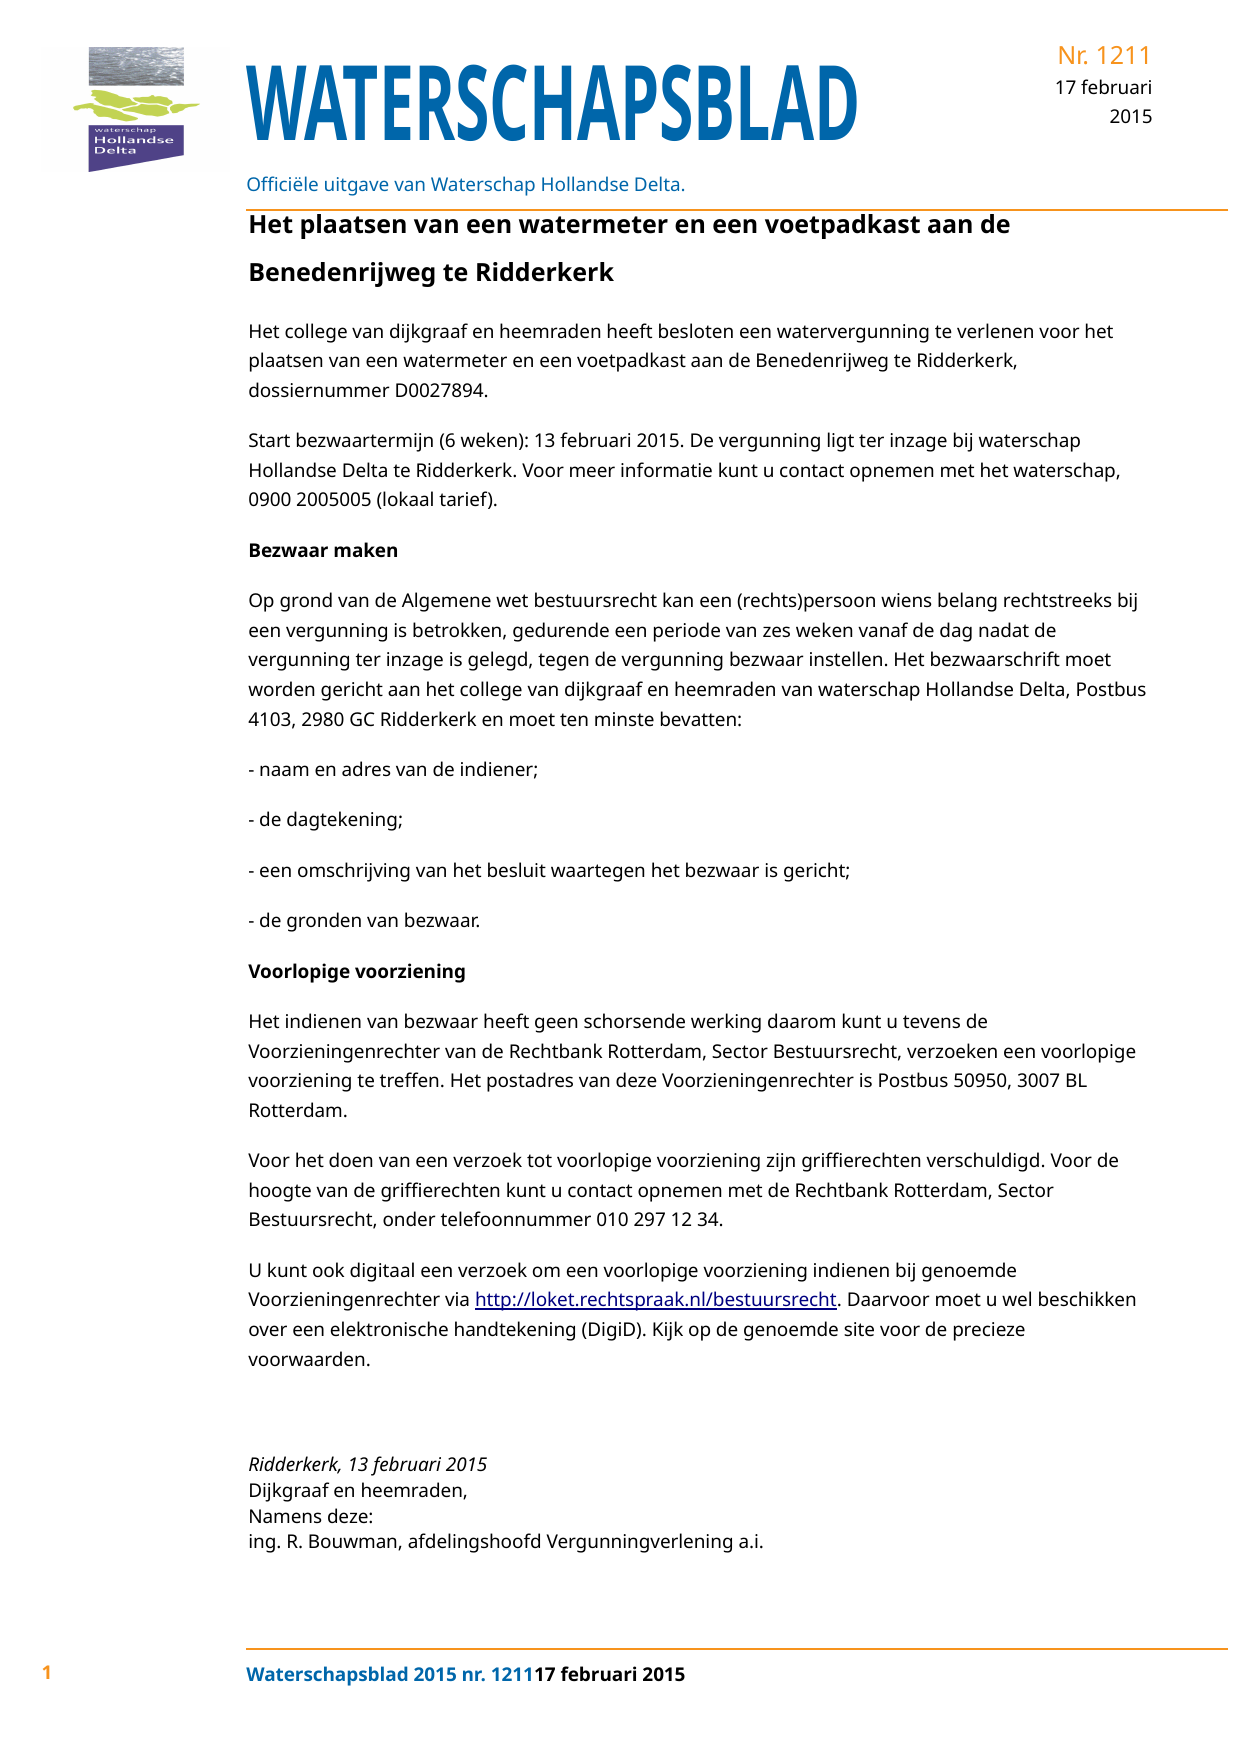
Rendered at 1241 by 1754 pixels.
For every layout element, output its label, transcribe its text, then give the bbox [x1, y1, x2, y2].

text Dijkgraaf en heemraden, [248, 1477, 1152, 1503]
text Het indienen van bezwaar heeft geen schorsende werking daarom kunt u tevens de Voorzieningenrechter van de Rechtbank Rotterdam, Sector Bestuursrecht, verzoeken een voorlopige voorziening te treffen. Het postadres van deze Voorzieningenrechter is Postbus 50950, 3007 BL Rotterdam. [248, 1008, 1152, 1123]
picture [41, 47, 231, 172]
text Bezwaar maken [248, 537, 1152, 563]
text Start bezwaartermijn (6 weken): 13 februari 2015. De vergunning ligt ter inzage bij waterschap Hollandse Delta te Ridderkerk. Voor meer informatie kunt u contact opnemen met het waterschap, 0900 2005005 (lokaal tarief). [248, 427, 1152, 512]
text - naam en adres van de indiener; [248, 756, 1152, 782]
text U kunt ook digitaal een verzoek om een voorlopige voorziening indienen bij genoemde Voorzieningenrechter via http://loket.rechtspraak.nl/bestuursrecht. Daarvoor moet u wel beschikken over een elektronische handtekening (DigiD). Kijk op de genoemde site voor de precieze voorwaarden. [248, 1257, 1152, 1372]
text Ridderkerk, 13 februari 2015 [248, 1452, 1152, 1477]
text Voorlopige voorziening [248, 958, 1152, 984]
text - de dagtekening; [248, 807, 1152, 832]
text Het college van dijkgraaf en heemraden heeft besloten een watervergunning te verlenen voor het plaatsen van een watermeter en een voetpadkast aan de Benedenrijweg te Ridderkerk, dossiernummer D0027894. [248, 318, 1152, 403]
text Op grond van de Algemene wet bestuursrecht kan een (rechts)persoon wiens belang rechtstreeks bij een vergunning is betrokken, gedurende een periode van zes weken vanaf de dag nadat de vergunning ter inzage is gelegd, tegen de vergunning bezwaar instellen. Het bezwaarschrift moet worden gericht aan het college van dijkgraaf en heemraden van waterschap Hollandse Delta, Postbus 4103, 2980 GC Ridderkerk en moet ten minste bevatten: [248, 587, 1152, 732]
text ing. R. Bouwman, afdelingshoofd Vergunningverlening a.i. [248, 1529, 1152, 1554]
text Het plaatsen van een watermeter en een voetpadkast aan de Benedenrijweg te Ridderkerk [248, 211, 1152, 288]
text Namens deze: [248, 1503, 1152, 1529]
text - de gronden van bezwaar. [248, 907, 1152, 933]
text Voor het doen van een verzoek tot voorlopige voorziening zijn griffierechten verschuldigd. Voor de hoogte van de griffierechten kunt u contact opnemen met de Rechtbank Rotterdam, Sector Bestuursrecht, onder telefoonnummer 010 297 12 34. [248, 1147, 1152, 1232]
text - een omschrijving van het besluit waartegen het bezwaar is gericht; [248, 857, 1152, 883]
